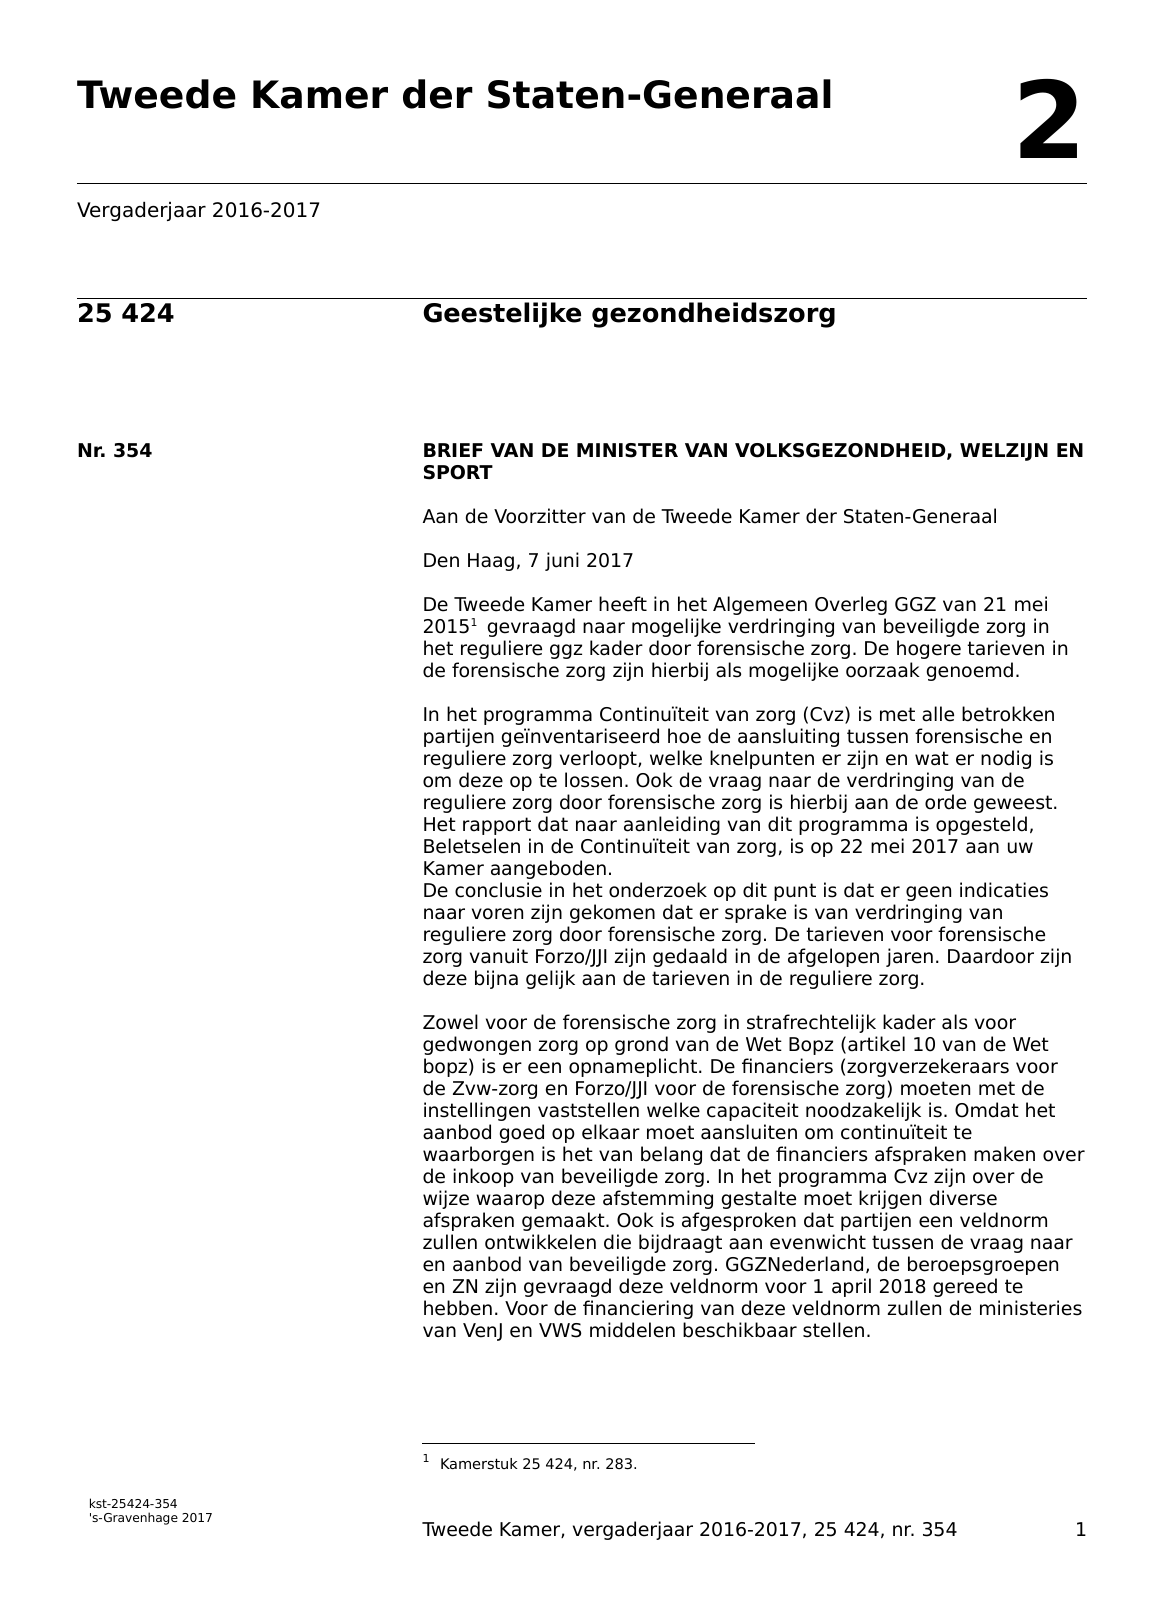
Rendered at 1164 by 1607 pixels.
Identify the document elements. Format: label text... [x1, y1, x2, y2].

text Aan de Voorzitter van de Tweede Kamer der Staten-Generaal [422, 506, 1087, 528]
subtitle Nr. 354 BRIEF VAN DE MINISTER VAN VOLKSGEZONDHEID, WELZIJN EN SPORT [77, 440, 1087, 484]
table_cell Vergaderjaar 2016-2017 [77, 184, 1087, 298]
text De Tweede Kamer heeft in het Algemeen Overleg GGZ van 21 mei 2015 gevraagd naar mogelijke verdringing van beveiligde zorg in het reguliere ggz kader door forensische zorg. De hogere tarieven in de forensische zorg zijn hierbij als mogelijke oorzaak genoemd. [422, 594, 1087, 682]
text De conclusie in het onderzoek op dit punt is dat er geen indicaties naar voren zijn gekomen dat er sprake is van verdringing van reguliere zorg door forensische zorg. De tarieven voor forensische zorg vanuit Forzo/JJI zijn gedaald in de afgelopen jaren. Daardoor zijn deze bijna gelijk aan de tarieven in de reguliere zorg. [422, 880, 1087, 990]
text Den Haag, 7 juni 2017 [422, 550, 1087, 572]
table_header Tweede Kamer der Staten-Generaal [77, 59, 886, 183]
text kst-25424-354 [88, 1497, 323, 1511]
text In het programma Continuïteit van zorg (Cvz) is met alle betrokken partijen geïnventariseerd hoe de aansluiting tussen forensische en reguliere zorg verloopt, welke knelpunten er zijn en wat er nodig is om deze op te lossen. Ook de vraag naar de verdringing van de reguliere zorg door forensische zorg is hierbij aan de orde geweest. Het rapport dat naar aanleiding van dit programma is opgesteld, Beletselen in de Continuïteit van zorg, is op 22 mei 2017 aan uw Kamer aangeboden. [422, 704, 1087, 880]
text Zowel voor de forensische zorg in strafrechtelijk kader als voor gedwongen zorg op grond van de Wet Bopz (artikel 10 van de Wet bopz) is er een opnameplicht. De financiers (zorgverzekeraars voor de Zvw-zorg en Forzo/JJI voor de forensische zorg) moeten met de instellingen vaststellen welke capaciteit noodzakelijk is. Omdat het aanbod goed op elkaar moet aansluiten om continuïteit te waarborgen is het van belang dat de financiers afspraken maken over de inkoop van beveiligde zorg. In het programma Cvz zijn over de wijze waarop deze afstemming gestalte moet krijgen diverse afspraken gemaakt. Ook is afgesproken dat partijen een veldnorm zullen ontwikkelen die bijdraagt aan evenwicht tussen de vraag naar en aanbod van beveiligde zorg. GGZNederland, de beroepsgroepen en ZN zijn gevraagd deze veldnorm voor 1 april 2018 gereed te hebben. Voor de financiering van deze veldnorm zullen de ministeries van VenJ en VWS middelen beschikbaar stellen. [422, 1012, 1087, 1342]
text 's-Gravenhage 2017 [88, 1511, 323, 1525]
subtitle 25 424 Geestelijke gezondheidszorg [77, 299, 1087, 329]
table_header 2 [886, 59, 1087, 183]
text Kamerstuk 25 424, nr. 283. [422, 1452, 1087, 1474]
